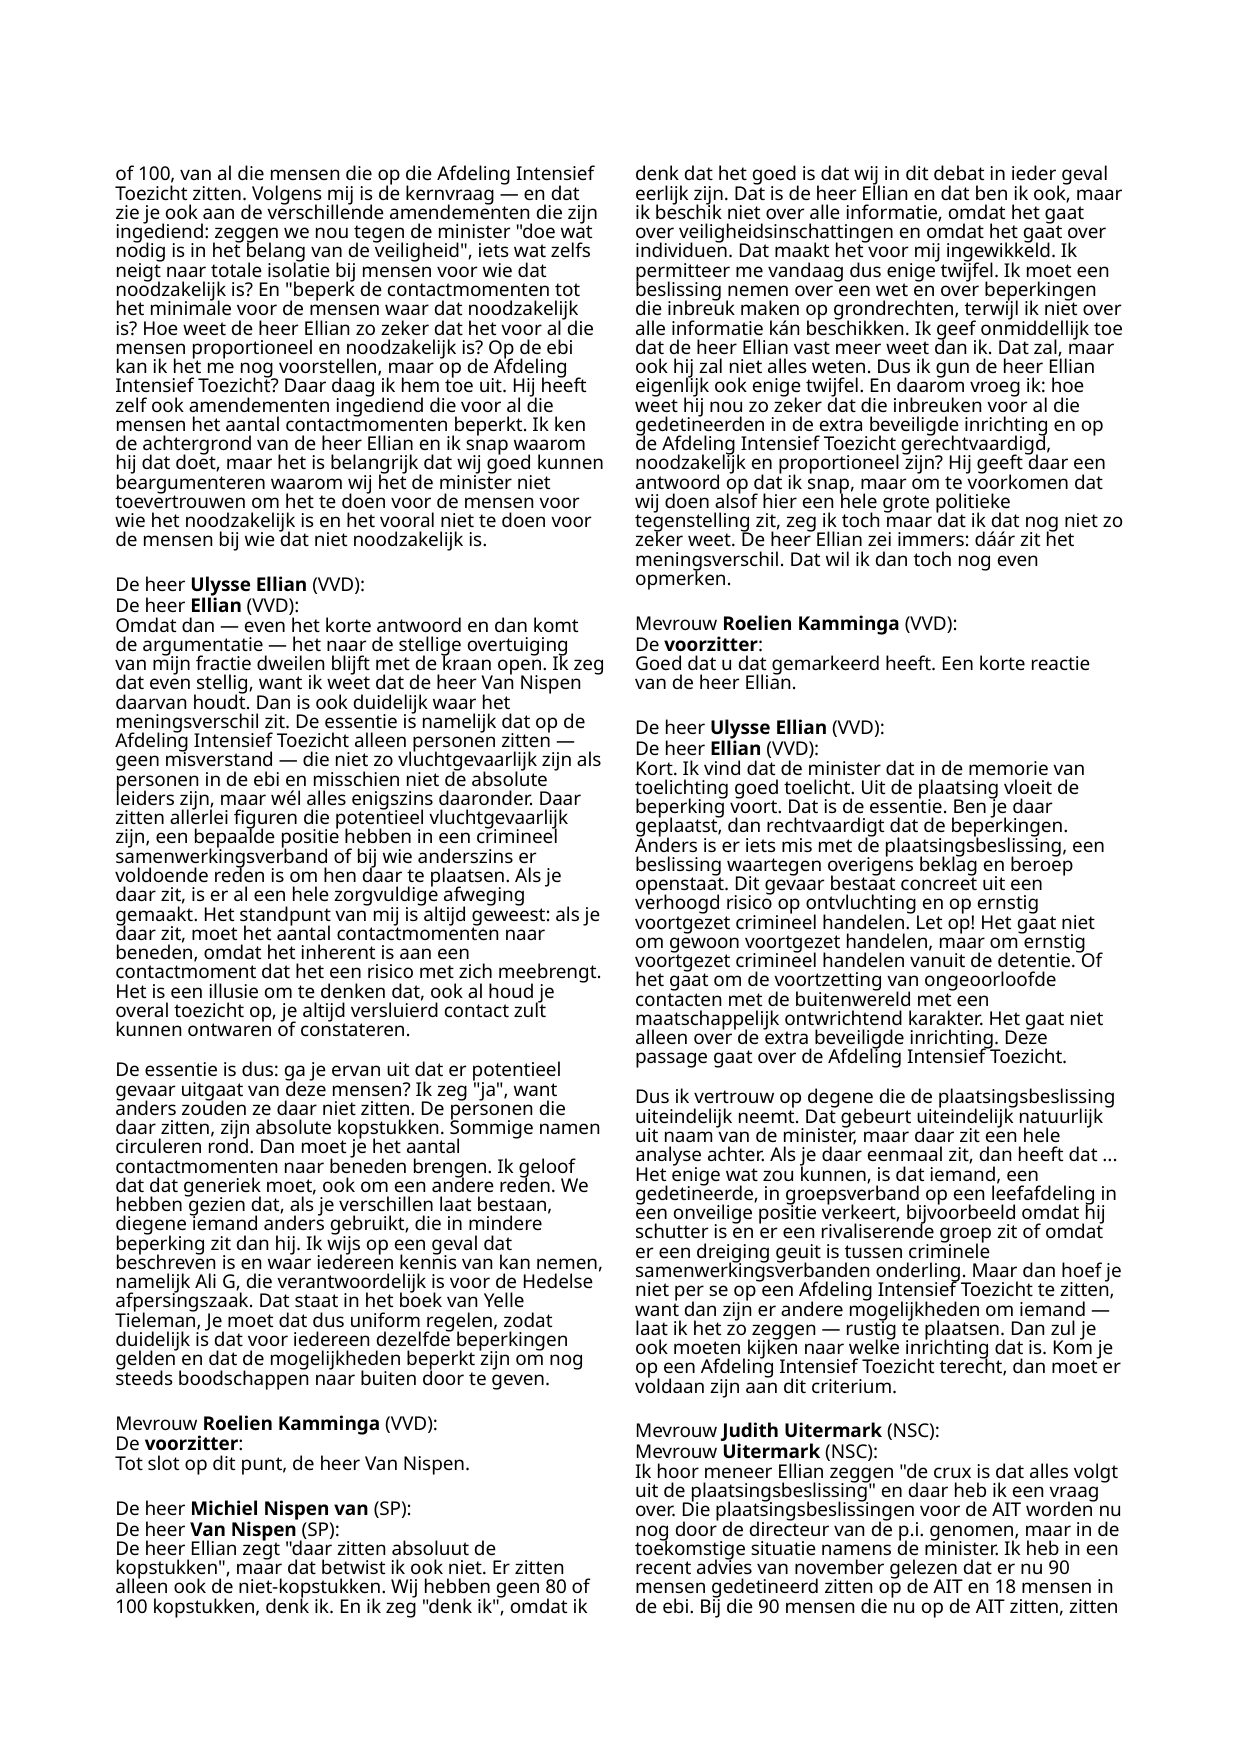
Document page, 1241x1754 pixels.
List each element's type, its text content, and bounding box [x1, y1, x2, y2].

text De voorzitter: [115, 1435, 605, 1455]
text De heer Ellian zegt "daar zitten absoluut de kopstukken", maar dat betwist ik ook niet. Er zitten alleen ook de niet-kopstukken. Wij hebben geen 80 of 100 kopstukken, denk ik. En ik zeg "denk ik", omdat ik [115, 1540, 605, 1617]
text denk dat het goed is dat wij in dit debat in ieder geval eerlijk zijn. Dat is de heer Ellian en dat ben ik ook, maar ik beschik niet over alle informatie, omdat het gaat over veiligheidsinschattingen en omdat het gaat over individuen. Dat maakt het voor mij ingewikkeld. Ik permitteer me vandaag dus enige twijfel. Ik moet een beslissing nemen over een wet en over beperkingen die inbreuk maken op grondrechten, terwijl ik niet over alle informatie kán beschikken. Ik geef onmiddellijk toe dat de heer Ellian vast meer weet dan ik. Dat zal, maar ook hij zal niet alles weten. Dus ik gun de heer Ellian eigenlijk ook enige twijfel. En daarom vroeg ik: hoe weet hij nou zo zeker dat die inbreuken voor al die gedetineerden in de extra beveiligde inrichting en op de Afdeling Intensief Toezicht gerechtvaardigd, noodzakelijk en proportioneel zijn? Hij geeft daar een antwoord op dat ik snap, maar om te voorkomen dat wij doen alsof hier een hele grote politieke tegenstelling zit, zeg ik toch maar dat ik dat nog niet zo zeker weet. De heer Ellian zei immers: dáár zit het meningsverschil. Dat wil ik dan toch nog even opmerken. [635, 165, 1125, 589]
text Mevrouw Roelien Kamminga (VVD): [115, 1410, 605, 1435]
text De heer Van Nispen (SP): [115, 1521, 605, 1540]
text De heer Ellian (VVD): [635, 740, 1125, 759]
text of 100, van al die mensen die op die Afdeling Intensief Toezicht zitten. Volgens mij is de kernvraag — en dat zie je ook aan de verschillende amendementen die zijn ingediend: zeggen we nou tegen de minister "doe wat nodig is in het belang van de veiligheid", iets wat zelfs neigt naar totale isolatie bij mensen voor wie dat noodzakelijk is? En "beperk de contactmomenten tot het minimale voor de mensen waar dat noodzakelijk is? Hoe weet de heer Ellian zo zeker dat het voor al die mensen proportioneel en noodzakelijk is? Op de ebi kan ik het me nog voorstellen, maar op de Afdeling Intensief Toezicht? Daar daag ik hem toe uit. Hij heeft zelf ook amendementen ingediend die voor al die mensen het aantal contactmomenten beperkt. Ik ken de achtergrond van de heer Ellian en ik snap waarom hij dat doet, maar het is belangrijk dat wij goed kunnen beargumenteren waarom wij het de minister niet toevertrouwen om het te doen voor de mensen voor wie het noodzakelijk is en het vooral niet te doen voor de mensen bij wie dat niet noodzakelijk is. [115, 165, 605, 551]
text De heer Ulysse Ellian (VVD): [635, 714, 1125, 740]
text Mevrouw Roelien Kamminga (VVD): [635, 610, 1125, 636]
text Ik hoor meneer Ellian zeggen "de crux is dat alles volgt uit de plaatsingsbeslissing" en daar heb ik een vraag over. Die plaatsingsbeslissingen voor de AIT worden nu nog door de directeur van de p.i. genomen, maar in de toekomstige situatie namens de minister. Ik heb in een recent advies van november gelezen dat er nu 90 mensen gedetineerd zitten op de AIT en 18 mensen in de ebi. Bij die 90 mensen die nu op de AIT zitten, zitten [635, 1463, 1125, 1617]
text De heer Ulysse Ellian (VVD): [115, 572, 605, 597]
text Mevrouw Judith Uitermark (NSC): [635, 1418, 1125, 1443]
text De voorzitter: [635, 636, 1125, 655]
text Mevrouw Uitermark (NSC): [635, 1443, 1125, 1463]
text Omdat dan — even het korte antwoord en dan komt de argumentatie — het naar de stellige overtuiging van mijn fractie dweilen blijft met de kraan open. Ik zeg dat even stellig, want ik weet dat de heer Van Nispen daarvan houdt. Dan is ook duidelijk waar het meningsverschil zit. De essentie is namelijk dat op de Afdeling Intensief Toezicht alleen personen zitten — geen misverstand — die niet zo vluchtgevaarlijk zijn als personen in de ebi en misschien niet de absolute leiders zijn, maar wél alles enigszins daaronder. Daar zitten allerlei figuren die potentieel vluchtgevaarlijk zijn, een bepaalde positie hebben in een crimineel samenwerkingsverband of bij wie anderszins er voldoende reden is om hen daar te plaatsen. Als je daar zit, is er al een hele zorgvuldige afweging gemaakt. Het standpunt van mij is altijd geweest: als je daar zit, moet het aantal contactmomenten naar beneden, omdat het inherent is aan een contactmoment dat het een risico met zich meebrengt. Het is een illusie om te denken dat, ook al houd je overal toezicht op, je altijd versluierd contact zult kunnen ontwaren of constateren. [115, 617, 605, 1041]
text De heer Ellian (VVD): [115, 597, 605, 617]
text Goed dat u dat gemarkeerd heeft. Een korte reactie van de heer Ellian. [635, 655, 1125, 694]
text Kort. Ik vind dat de minister dat in de memorie van toelichting goed toelicht. Uit de plaatsing vloeit de beperking voort. Dat is de essentie. Ben je daar geplaatst, dan rechtvaardigt dat de beperkingen. Anders is er iets mis met de plaatsingsbeslissing, een beslissing waartegen overigens beklag en beroep openstaat. Dit gevaar bestaat concreet uit een verhoogd risico op ontvluchting en op ernstig voortgezet crimineel handelen. Let op! Het gaat niet om gewoon voortgezet handelen, maar om ernstig voortgezet crimineel handelen vanuit de detentie. Of het gaat om de voortzetting van ongeoorloofde contacten met de buitenwereld met een maatschappelijk ontwrichtend karakter. Het gaat niet alleen over de extra beveiligde inrichting. Deze passage gaat over de Afdeling Intensief Toezicht. [635, 759, 1125, 1068]
text De heer Michiel Nispen van (SP): [115, 1495, 605, 1521]
text Tot slot op dit punt, de heer Van Nispen. [115, 1455, 605, 1474]
text Dus ik vertrouw op degene die de plaatsingsbeslissing uiteindelijk neemt. Dat gebeurt uiteindelijk natuurlijk uit naam van de minister, maar daar zit een hele analyse achter. Als je daar eenmaal zit, dan heeft dat ... Het enige wat zou kunnen, is dat iemand, een gedetineerde, in groepsverband op een leefafdeling in een onveilige positie verkeert, bijvoorbeeld omdat hij schutter is en er een rivaliserende groep zit of omdat er een dreiging geuit is tussen criminele samenwerkingsverbanden onderling. Maar dan hoef je niet per se op een Afdeling Intensief Toezicht te zitten, want dan zijn er andere mogelijkheden om iemand — laat ik het zo zeggen — rustig te plaatsen. Dan zul je ook moeten kijken naar welke inrichting dat is. Kom je op een Afdeling Intensief Toezicht terecht, dan moet er voldaan zijn aan dit criterium. [635, 1088, 1125, 1397]
text De essentie is dus: ga je ervan uit dat er potentieel gevaar uitgaat van deze mensen? Ik zeg "ja", want anders zouden ze daar niet zitten. De personen die daar zitten, zijn absolute kopstukken. Sommige namen circuleren rond. Dan moet je het aantal contactmomenten naar beneden brengen. Ik geloof dat dat generiek moet, ook om een andere reden. We hebben gezien dat, als je verschillen laat bestaan, diegene iemand anders gebruikt, die in mindere beperking zit dan hij. Ik wijs op een geval dat beschreven is en waar iedereen kennis van kan nemen, namelijk Ali G, die verantwoordelijk is voor de Hedelse afpersingszaak. Dat staat in het boek van Yelle Tieleman, Je moet dat dus uniform regelen, zodat duidelijk is dat voor iedereen dezelfde beperkingen gelden en dat de mogelijkheden beperkt zijn om nog steeds boodschappen naar buiten door te geven. [115, 1061, 605, 1389]
